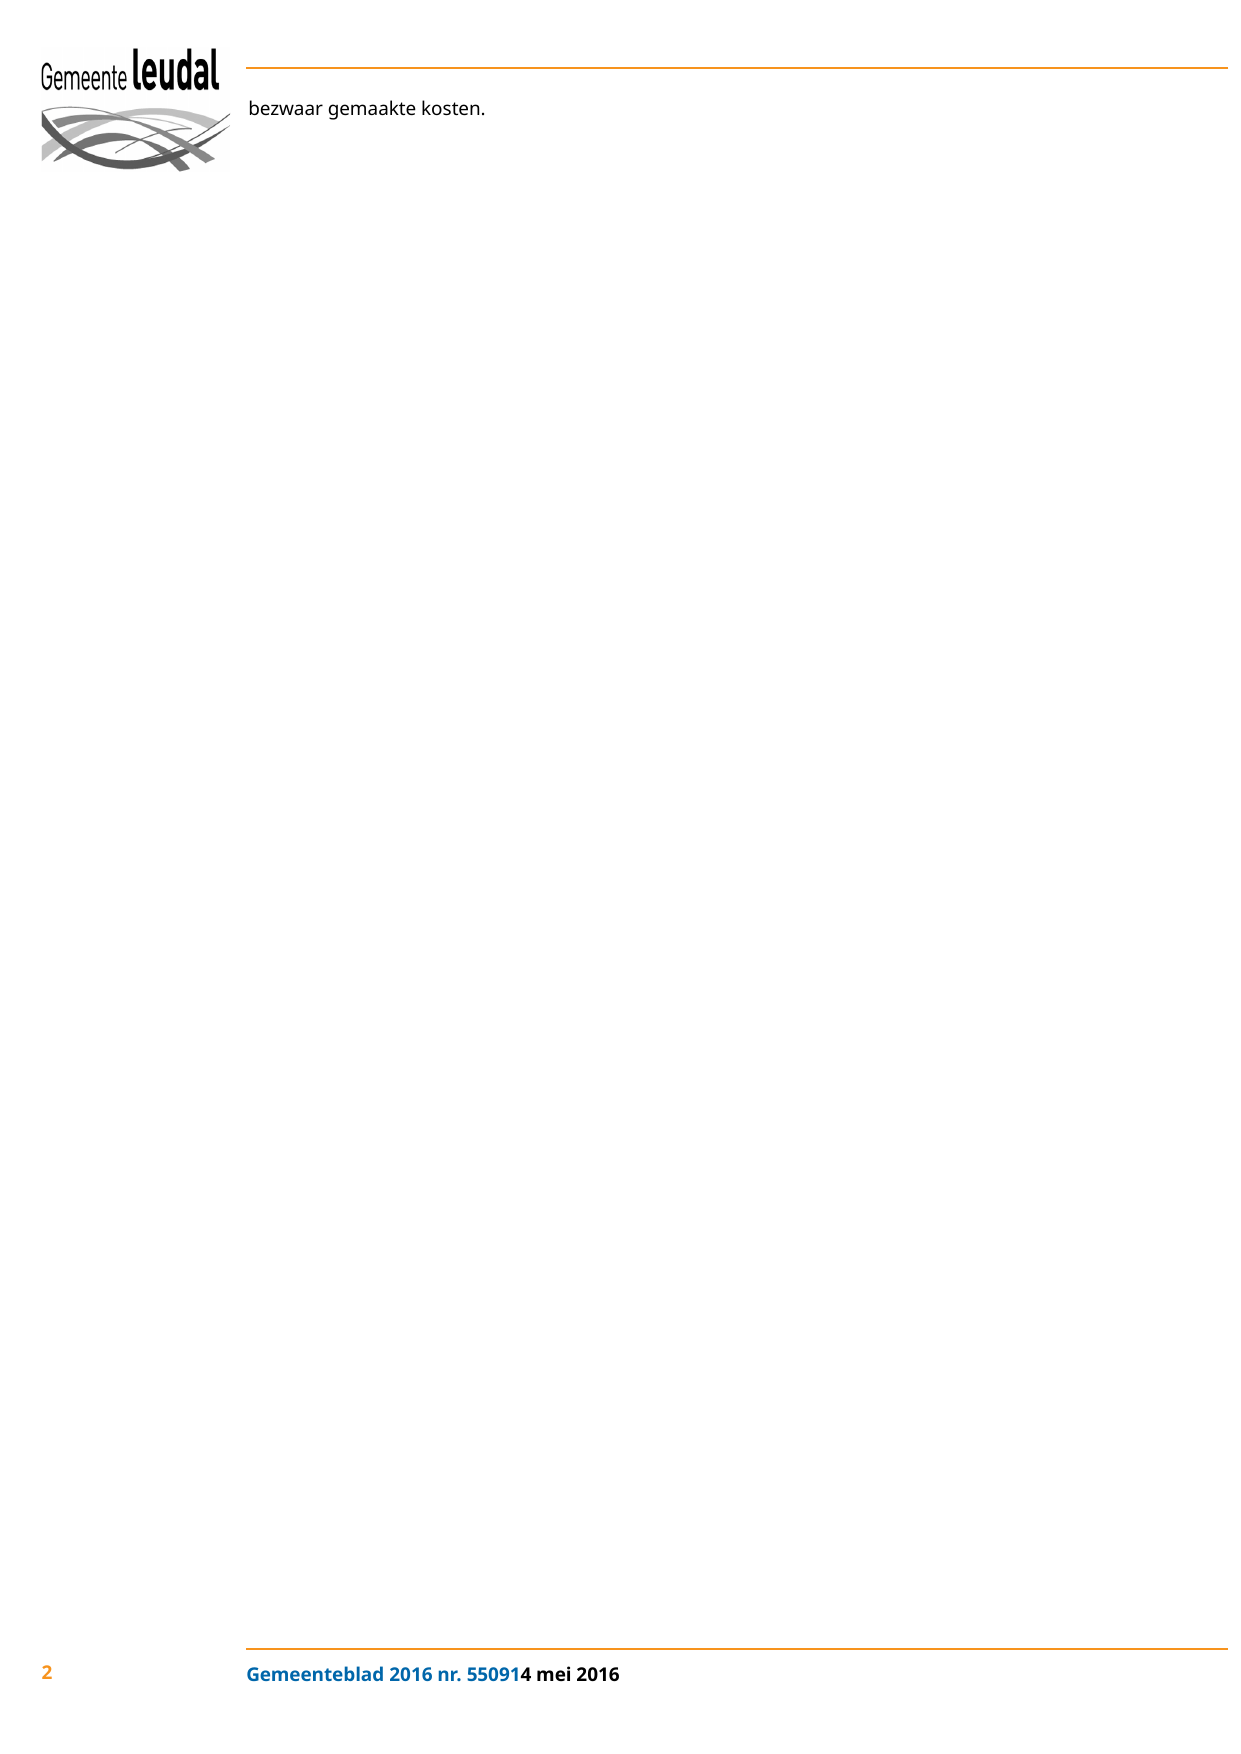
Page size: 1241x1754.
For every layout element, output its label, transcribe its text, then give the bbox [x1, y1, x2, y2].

picture [41, 47, 231, 172]
text bezwaar gemaakte kosten. [248, 95, 1152, 121]
